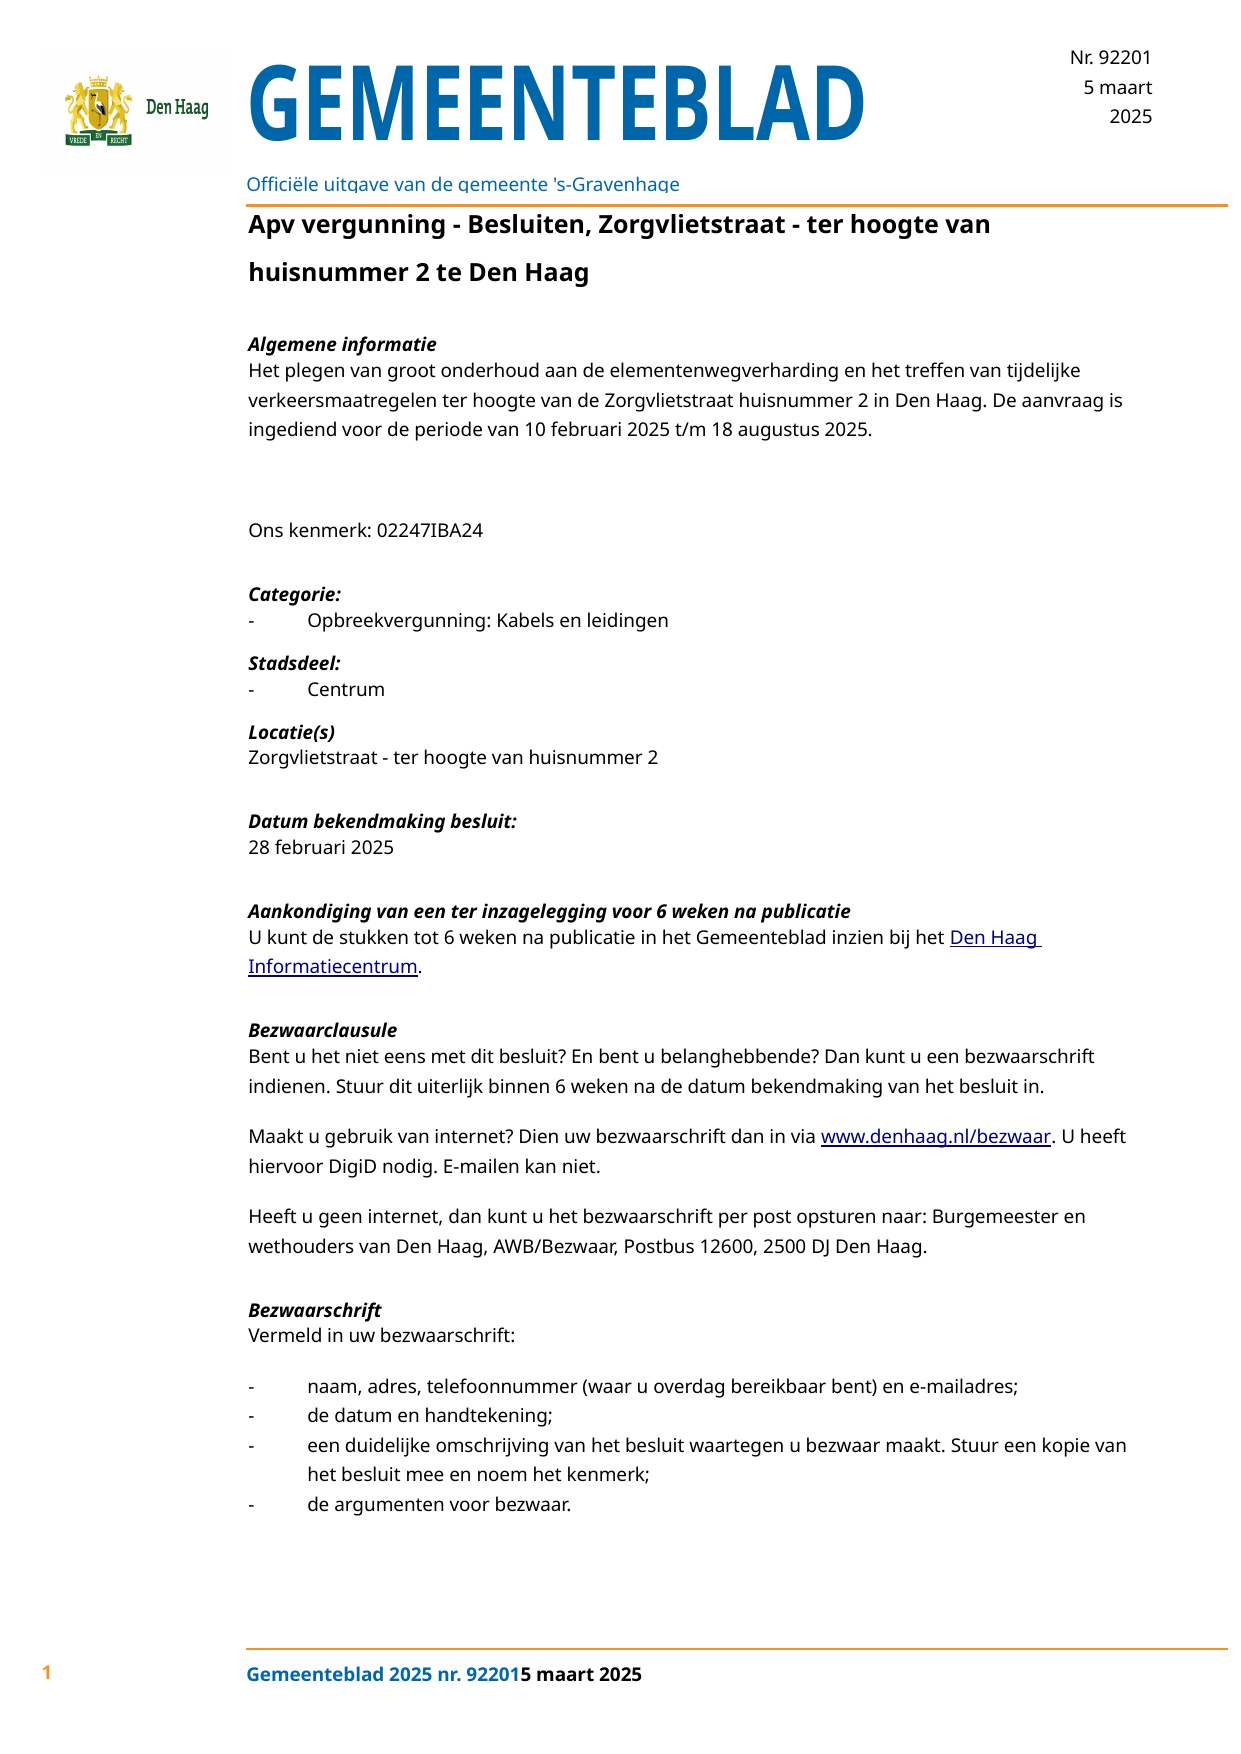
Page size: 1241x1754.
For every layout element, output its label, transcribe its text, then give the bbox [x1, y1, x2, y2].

text Vermeld in uw bezwaarschrift: [248, 1322, 1152, 1348]
text Stadsdeel: [248, 650, 1152, 676]
text Algemene informatie [248, 331, 1152, 357]
text Categorie: [248, 581, 1152, 607]
text Maakt u gebruik van internet? Dien uw bezwaarschrift dan in via www.denhaag.nl/bezwaar. U heeft hiervoor DigiD nodig. E-mailen kan niet. [248, 1123, 1152, 1178]
text Locatie(s) [248, 719, 1152, 744]
text Bent u het niet eens met dit besluit? En bent u belanghebbende? Dan kunt u een bezwaarschrift indienen. Stuur dit uiterlijk binnen 6 weken na de datum bekendmaking van het besluit in. [248, 1043, 1152, 1098]
list Centrum [248, 676, 1152, 701]
text Bezwaarschrift [248, 1297, 1152, 1322]
text Het plegen van groot onderhoud aan de elementenwegverharding en het treffen van tijdelijke verkeersmaatregelen ter hoogte van de Zorgvlietstraat huisnummer 2 in Den Haag. De aanvraag is ingediend voor de periode van 10 februari 2025 t/m 18 augustus 2025. [248, 357, 1152, 442]
list Opbreekvergunning: Kabels en leidingen [248, 607, 1152, 633]
text U kunt de stukken tot 6 weken na publicatie in het Gemeenteblad inzien bij het Den Haag Informatiecentrum. [248, 924, 1152, 979]
picture [41, 47, 231, 172]
list naam, adres, telefoonnummer (waar u overdag bereikbaar bent) en e-mailadres; [248, 1373, 1152, 1399]
text Apv vergunning - Besluiten, Zorgvlietstraat - ter hoogte van huisnummer 2 te Den Haag [248, 207, 1152, 288]
text Heeft u geen internet, dan kunt u het bezwaarschrift per post opsturen naar: Burgemeester en wethouders van Den Haag, AWB/Bezwaar, Postbus 12600, 2500 DJ Den Haag. [248, 1203, 1152, 1258]
text Aankondiging van een ter inzagelegging voor 6 weken na publicatie [248, 898, 1152, 924]
text Bezwaarclausule [248, 1017, 1152, 1043]
list de argumenten voor bezwaar. [248, 1491, 1152, 1517]
text Datum bekendmaking besluit: [248, 808, 1152, 834]
list de datum en handtekening; [248, 1402, 1152, 1428]
text Zorgvlietstraat - ter hoogte van huisnummer 2 [248, 744, 1152, 770]
text Ons kenmerk: 02247IBA24 [248, 517, 1152, 543]
list een duidelijke omschrijving van het besluit waartegen u bezwaar maakt. Stuur een kopie van het besluit mee en noem het kenmerk; [248, 1432, 1152, 1487]
text 28 februari 2025 [248, 834, 1152, 860]
